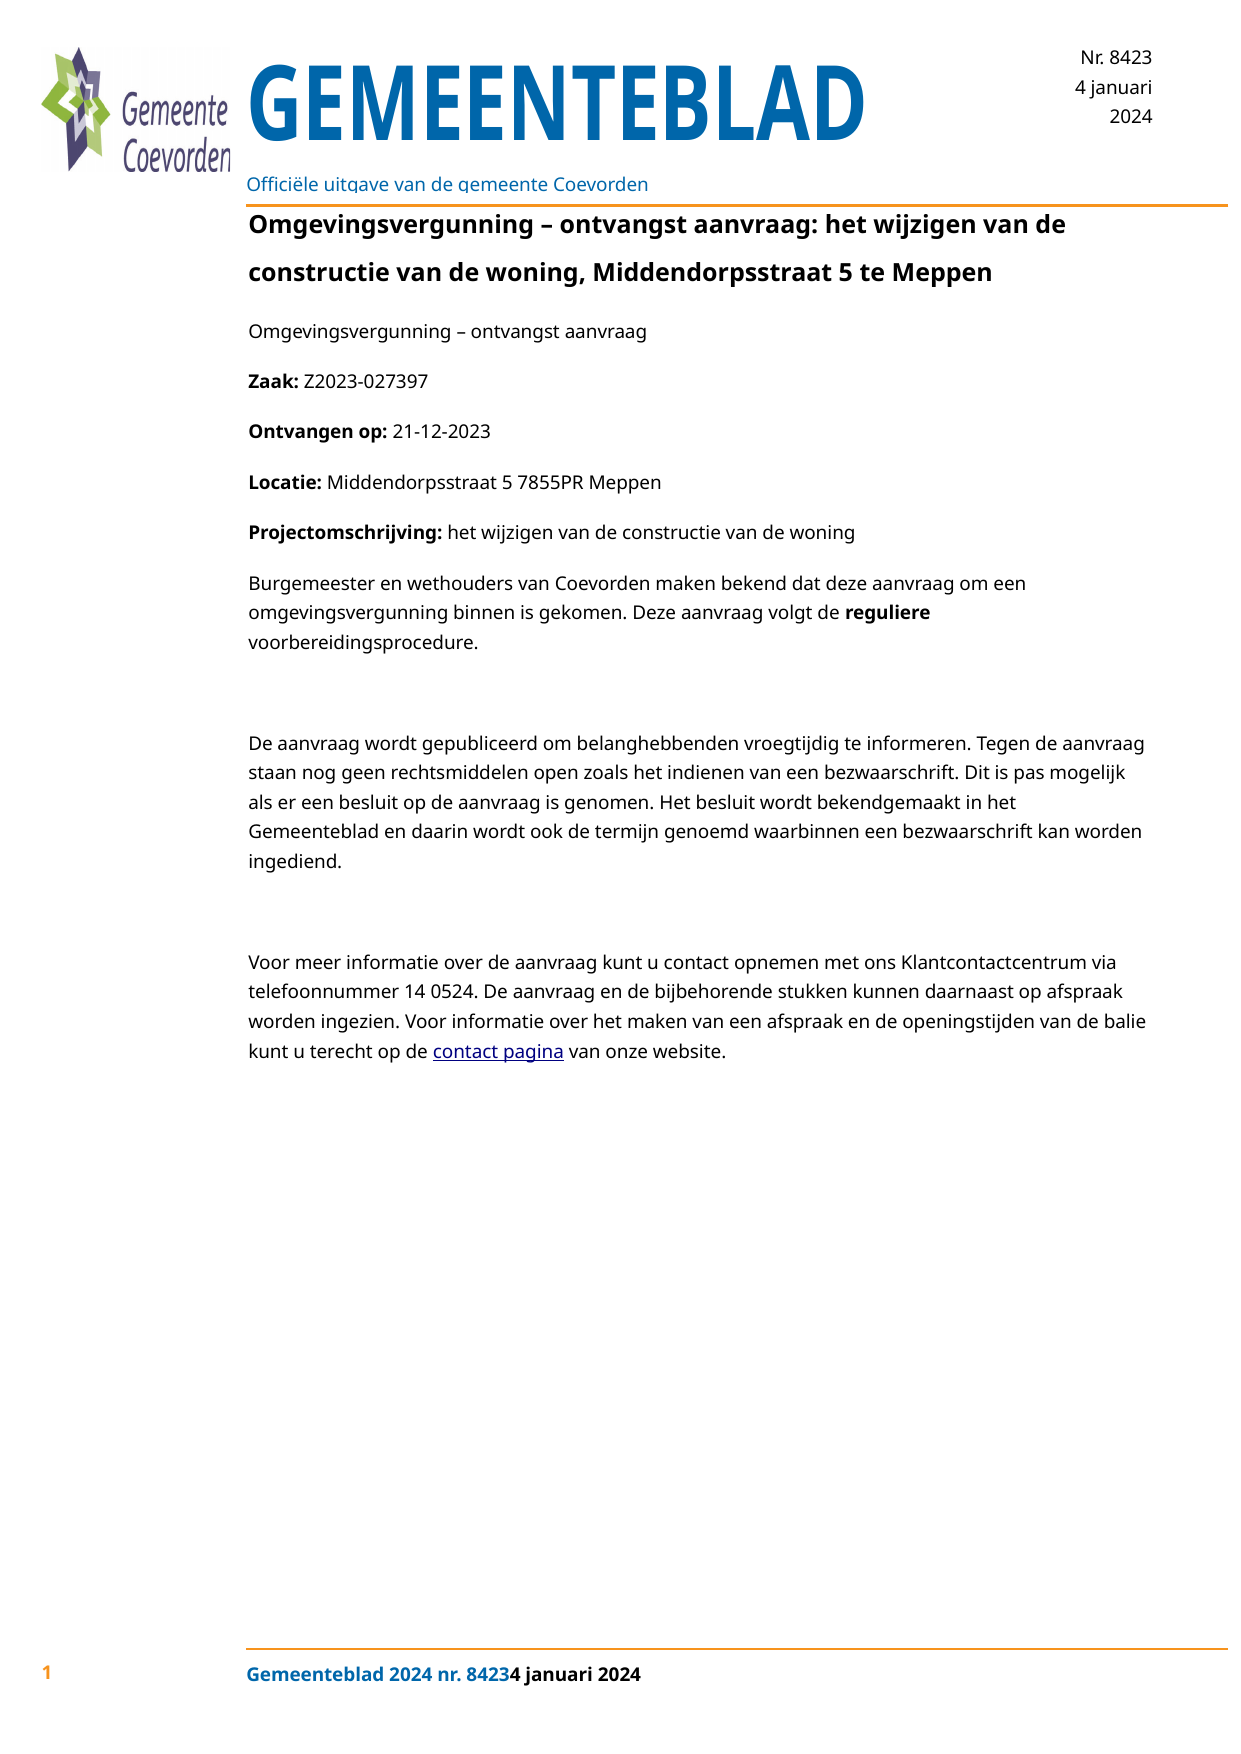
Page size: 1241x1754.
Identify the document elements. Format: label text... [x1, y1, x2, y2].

text Omgevingsvergunning – ontvangst aanvraag [248, 318, 1152, 344]
text Locatie: Middendorpsstraat 5 7855PR Meppen [248, 469, 1152, 495]
text Projectomschrijving: het wijzigen van de constructie van de woning [248, 519, 1152, 545]
picture [41, 47, 231, 172]
text Voor meer informatie over de aanvraag kunt u contact opnemen met ons Klantcontactcentrum via telefoonnummer 14 0524. De aanvraag en de bijbehorende stukken kunnen daarnaast op afspraak worden ingezien. Voor informatie over het maken van een afspraak en de openingstijden van de balie kunt u terecht op de contact pagina van onze website. [248, 949, 1152, 1064]
text Ontvangen op: 21-12-2023 [248, 419, 1152, 444]
text Omgevingsvergunning – ontvangst aanvraag: het wijzigen van de constructie van de woning, Middendorpsstraat 5 te Meppen [248, 207, 1152, 288]
text Burgemeester en wethouders van Coevorden maken bekend dat deze aanvraag om een omgevingsvergunning binnen is gekomen. Deze aanvraag volgt de reguliere voorbereidingsprocedure. [248, 570, 1152, 655]
text De aanvraag wordt gepubliceerd om belanghebbenden vroegtijdig te informeren. Tegen de aanvraag staan nog geen rechtsmiddelen open zoals het indienen van een bezwaarschrift. Dit is pas mogelijk als er een besluit op de aanvraag is genomen. Het besluit wordt bekendgemaakt in het Gemeenteblad en daarin wordt ook de termijn genoemd waarbinnen een bezwaarschrift kan worden ingediend. [248, 730, 1152, 874]
text Zaak: Z2023-027397 [248, 368, 1152, 394]
